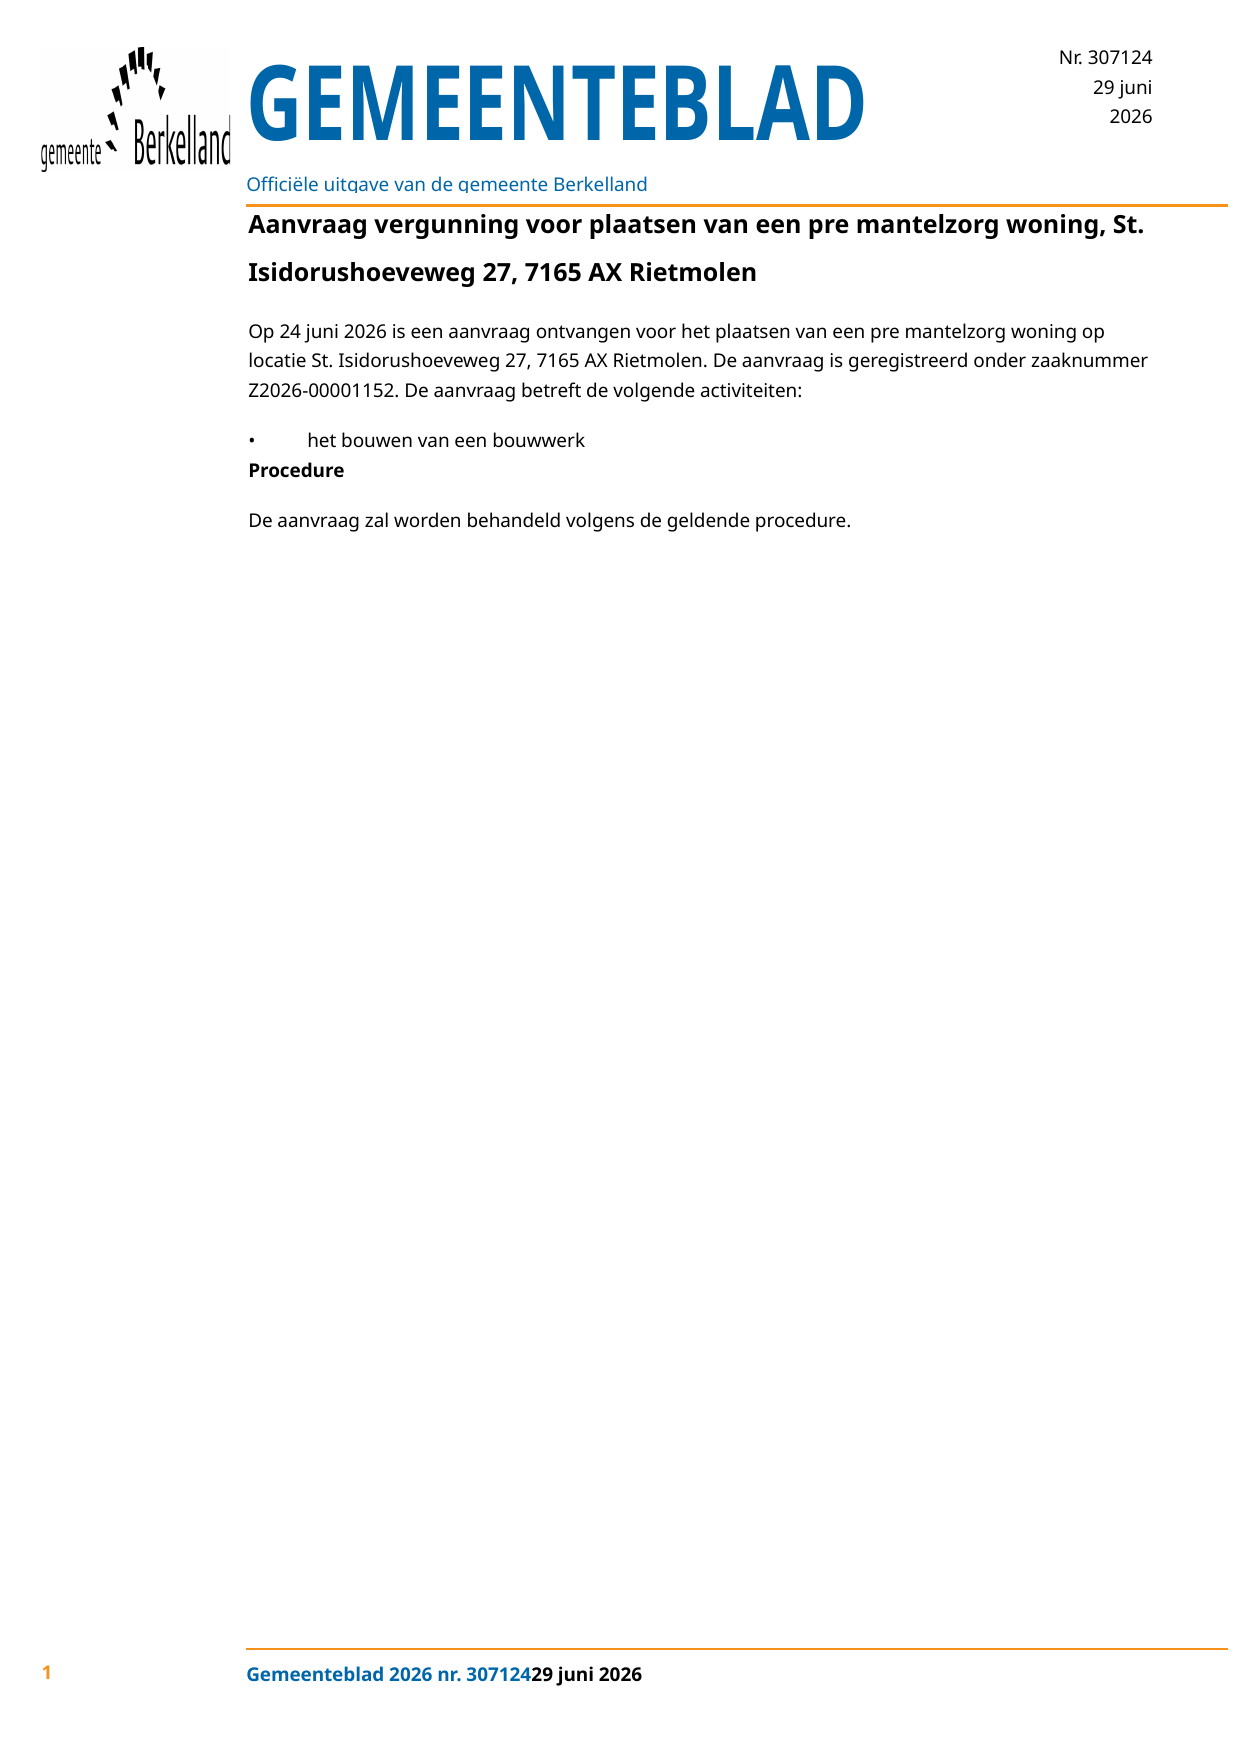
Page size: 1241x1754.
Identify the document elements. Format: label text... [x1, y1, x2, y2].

text De aanvraag zal worden behandeld volgens de geldende procedure. [248, 507, 1152, 533]
picture [41, 47, 231, 172]
list het bouwen van een bouwwerk [248, 427, 1152, 453]
text Aanvraag vergunning voor plaatsen van een pre mantelzorg woning, St. Isidorushoeveweg 27, 7165 AX Rietmolen [248, 207, 1152, 288]
text Op 24 juni 2026 is een aanvraag ontvangen voor het plaatsen van een pre mantelzorg woning op locatie St. Isidorushoeveweg 27, 7165 AX Rietmolen. De aanvraag is geregistreerd onder zaaknummer Z2026-00001152. De aanvraag betreft de volgende activiteiten: [248, 318, 1152, 403]
text Procedure [248, 457, 1152, 483]
